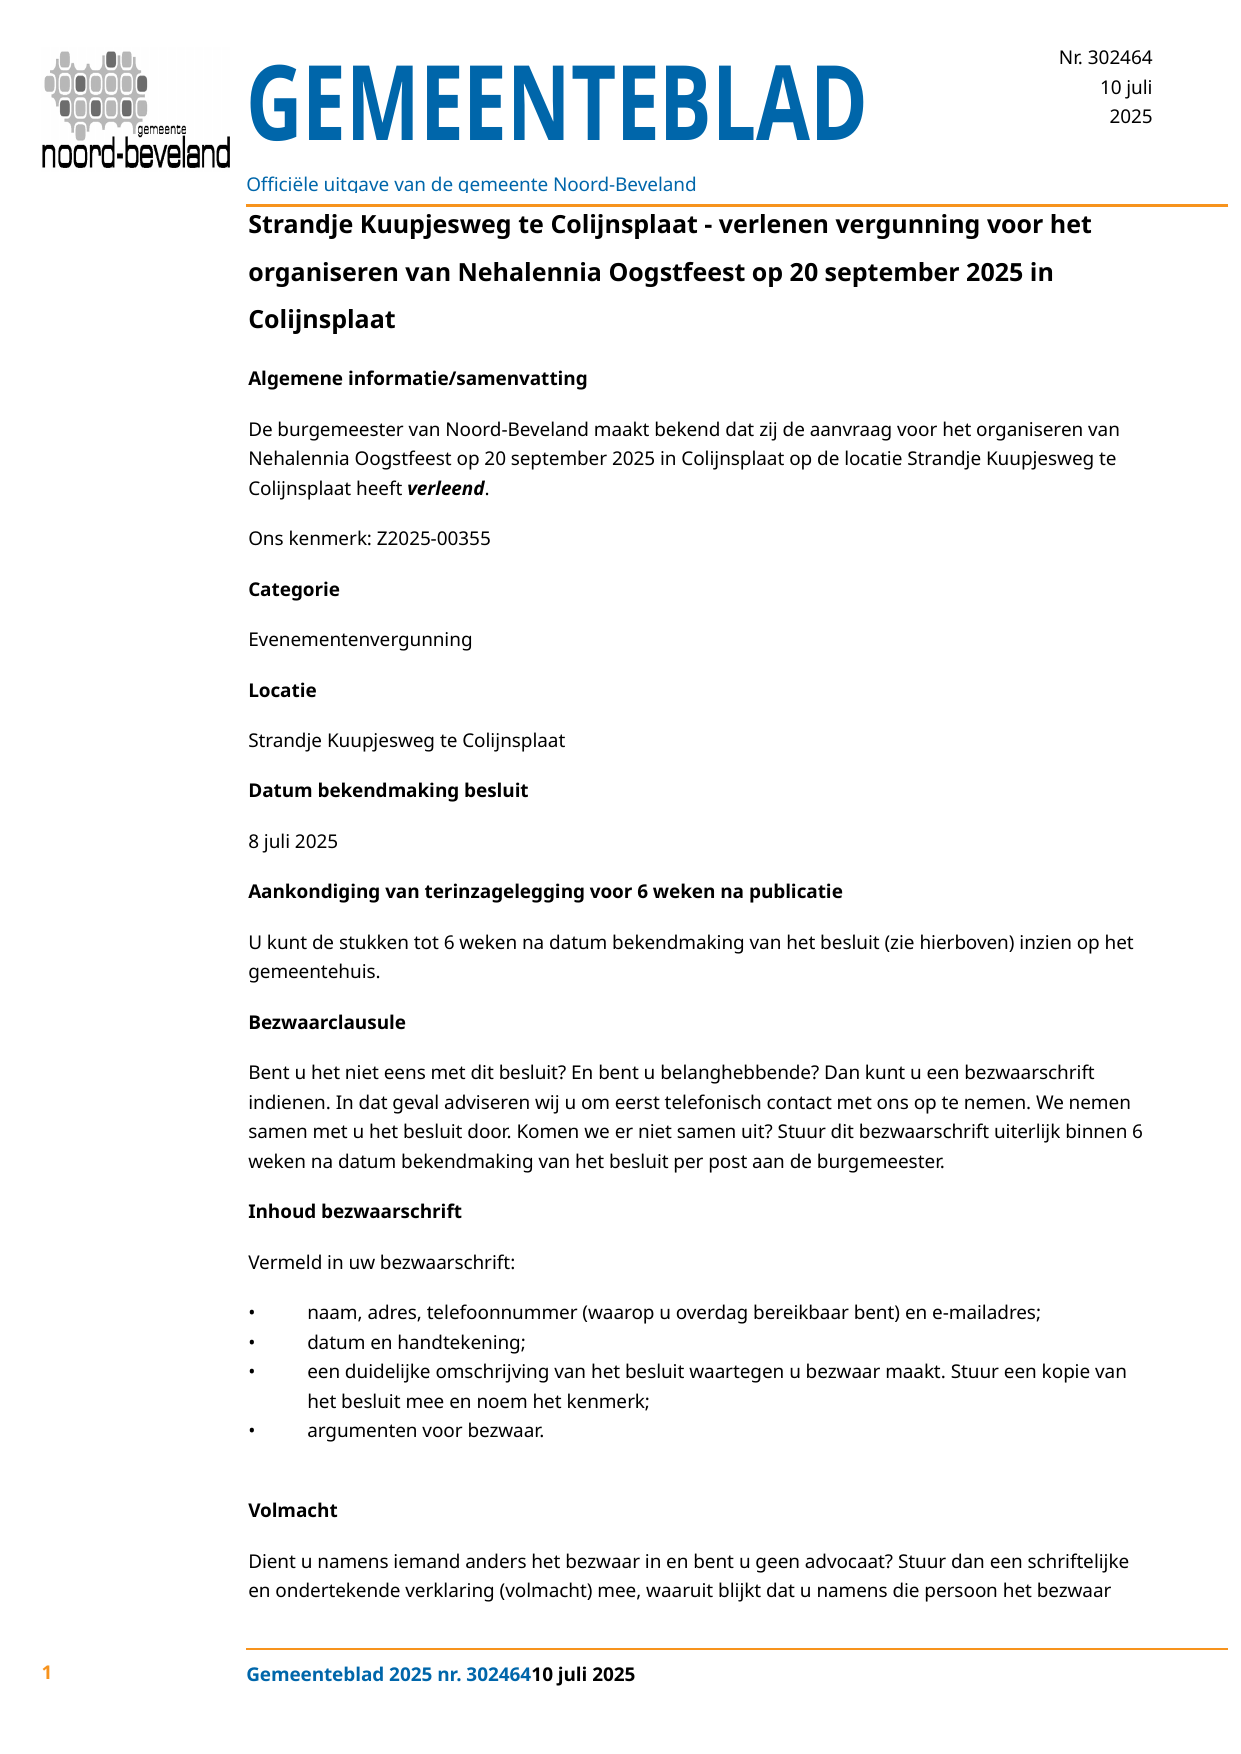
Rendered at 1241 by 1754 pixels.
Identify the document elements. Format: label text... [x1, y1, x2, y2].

text Algemene informatie/samenvatting [248, 366, 1152, 391]
text Bezwaarclausule [248, 1009, 1152, 1034]
text Categorie [248, 576, 1152, 602]
list een duidelijke omschrijving van het besluit waartegen u bezwaar maakt. Stuur een kopie van het besluit mee en noem het kenmerk; [248, 1358, 1152, 1414]
text Volmacht [248, 1498, 1152, 1523]
text Datum bekendmaking besluit [248, 778, 1152, 803]
text Vermeld in uw bezwaarschrift: [248, 1249, 1152, 1274]
text Strandje Kuupjesweg te Colijnsplaat - verlenen vergunning voor het organiseren van Nehalennia Oogstfeest op 20 september 2025 in Colijnsplaat [248, 207, 1152, 336]
text U kunt de stukken tot 6 weken na datum bekendmaking van het besluit (zie hierboven) inzien op het gemeentehuis. [248, 929, 1152, 984]
text Dient u namens iemand anders het bezwaar in en bent u geen advocaat? Stuur dan een schriftelijke en ondertekende verklaring (volmacht) mee, waaruit blijkt dat u namens die persoon het bezwaar [248, 1548, 1152, 1603]
list argumenten voor bezwaar. [248, 1418, 1152, 1443]
text Inhoud bezwaarschrift [248, 1198, 1152, 1224]
text Aankondiging van terinzagelegging voor 6 weken na publicatie [248, 878, 1152, 904]
text De burgemeester van Noord-Beveland maakt bekend dat zij de aanvraag voor het organiseren van Nehalennia Oogstfeest op 20 september 2025 in Colijnsplaat op de locatie Strandje Kuupjesweg te Colijnsplaat heeft verleend. [248, 416, 1152, 501]
text Evenementenvergunning [248, 626, 1152, 652]
text 8 juli 2025 [248, 828, 1152, 854]
list datum en handtekening; [248, 1329, 1152, 1354]
text Ons kenmerk: Z2025-00355 [248, 526, 1152, 551]
picture [41, 47, 231, 172]
text Locatie [248, 677, 1152, 702]
text Strandje Kuupjesweg te Colijnsplaat [248, 727, 1152, 753]
text Bent u het niet eens met dit besluit? En bent u belanghebbende? Dan kunt u een bezwaarschrift indienen. In dat geval adviseren wij u om eerst telefonisch contact met ons op te nemen. We nemen samen met u het besluit door. Komen we er niet samen uit? Stuur dit bezwaarschrift uiterlijk binnen 6 weken na datum bekendmaking van het besluit per post aan de burgemeester. [248, 1059, 1152, 1174]
list naam, adres, telefoonnummer (waarop u overdag bereikbaar bent) en e-mailadres; [248, 1299, 1152, 1325]
